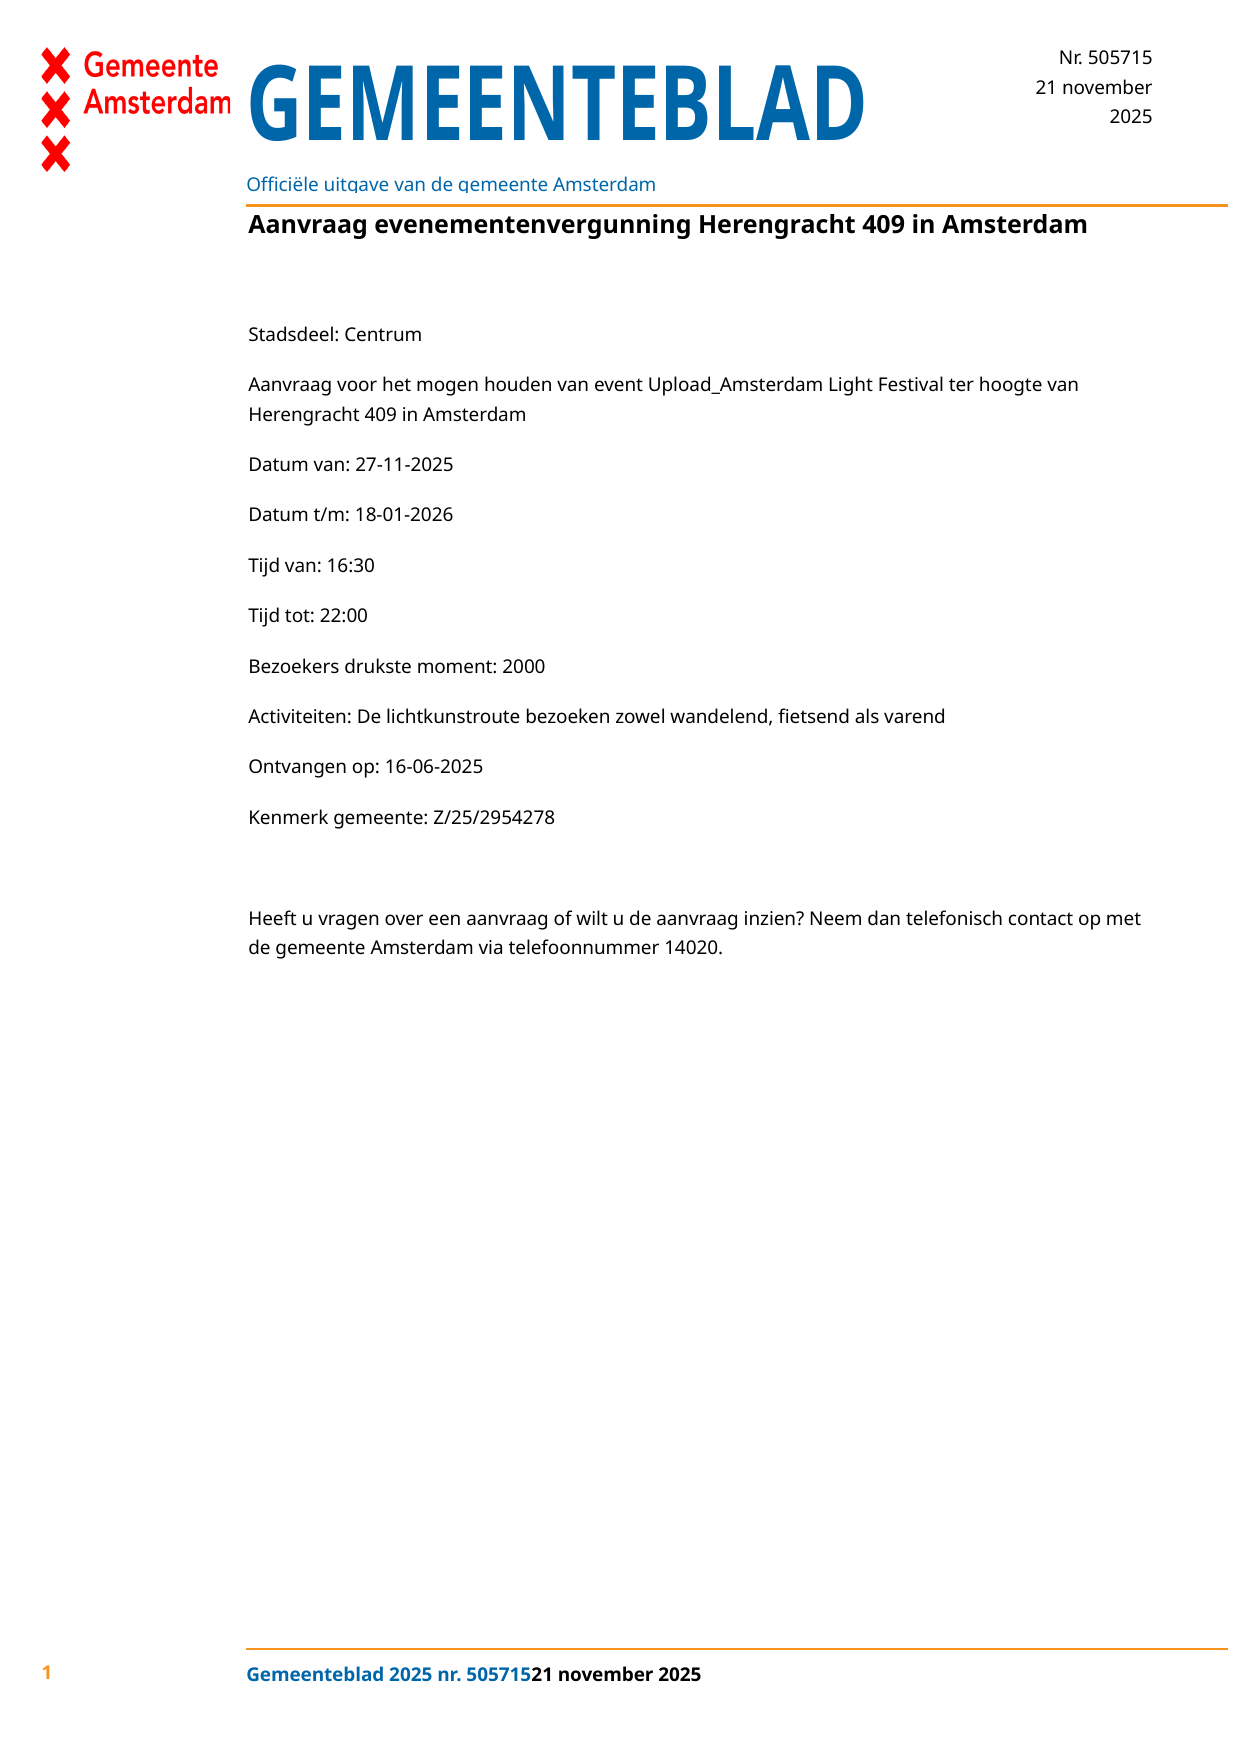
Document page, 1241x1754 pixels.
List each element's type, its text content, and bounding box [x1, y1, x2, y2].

text Tijd tot: 22:00 [248, 602, 1152, 628]
text Datum van: 27-11-2025 [248, 451, 1152, 477]
text Aanvraag voor het mogen houden van event Upload_Amsterdam Light Festival ter hoogte van Herengracht 409 in Amsterdam [248, 371, 1152, 426]
picture [41, 47, 231, 172]
text Stadsdeel: Centrum [248, 321, 1152, 346]
text Bezoekers drukste moment: 2000 [248, 653, 1152, 678]
text Activiteiten: De lichtkunstroute bezoeken zowel wandelend, fietsend als varend [248, 703, 1152, 729]
text Kenmerk gemeente: Z/25/2954278 [248, 804, 1152, 830]
text Ontvangen op: 16-06-2025 [248, 754, 1152, 779]
text Aanvraag evenementenvergunning Herengracht 409 in Amsterdam [248, 207, 1152, 241]
text Heeft u vragen over een aanvraag of wilt u de aanvraag inzien? Neem dan telefonisch contact op met de gemeente Amsterdam via telefoonnummer 14020. [248, 905, 1152, 960]
text Datum t/m: 18-01-2026 [248, 502, 1152, 527]
text Tijd van: 16:30 [248, 552, 1152, 578]
